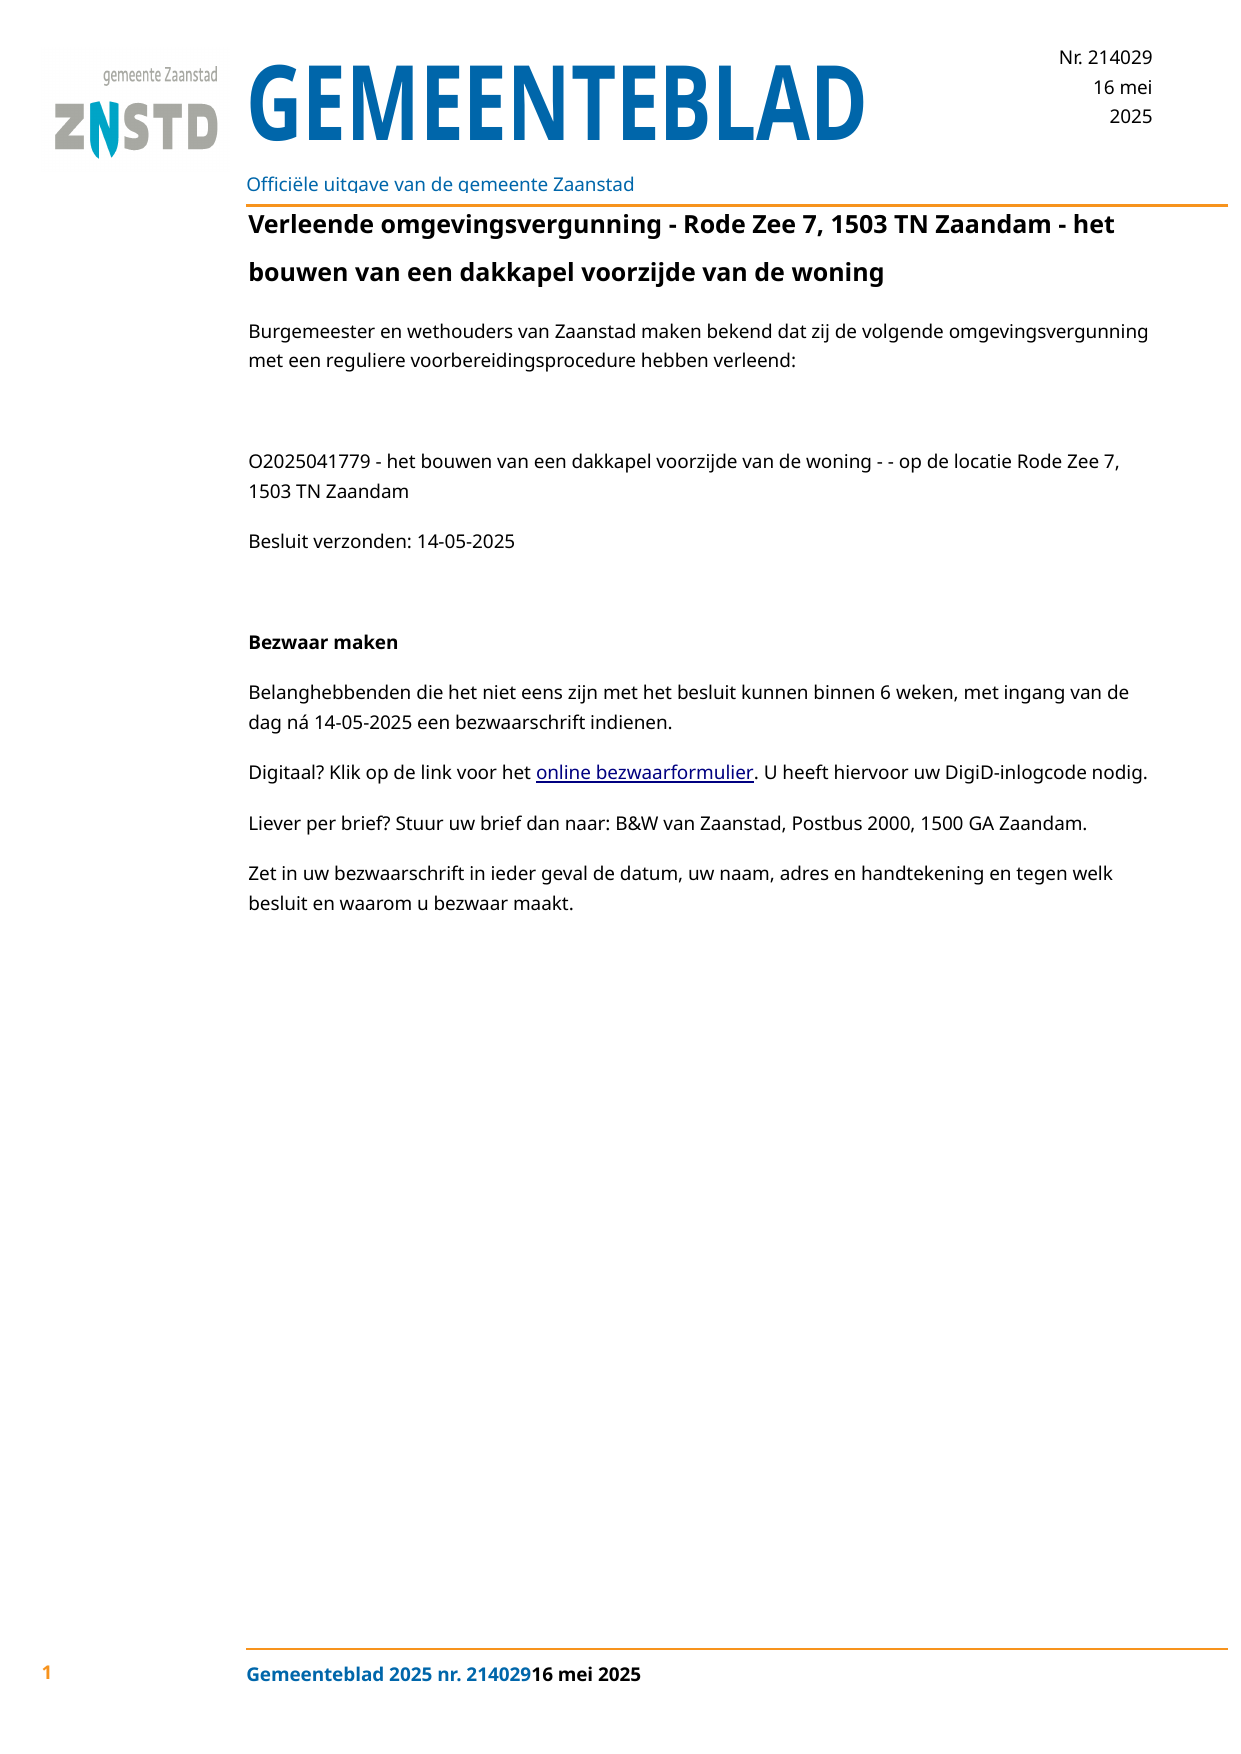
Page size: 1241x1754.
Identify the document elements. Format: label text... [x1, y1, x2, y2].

text Liever per brief? Stuur uw brief dan naar: B&W van Zaanstad, Postbus 2000, 1500 GA Zaandam. [248, 810, 1152, 836]
text Besluit verzonden: 14-05-2025 [248, 528, 1152, 554]
picture [41, 47, 231, 172]
text Digitaal? Klik op de link voor het online bezwaarformulier. U heeft hiervoor uw DigiD-inlogcode nodig. [248, 759, 1152, 785]
text Zet in uw bezwaarschrift in ieder geval de datum, uw naam, adres en handtekening en tegen welk besluit en waarom u bezwaar maakt. [248, 860, 1152, 916]
text Bezwaar maken [248, 629, 1152, 655]
text Verleende omgevingsvergunning - Rode Zee 7, 1503 TN Zaandam - het bouwen van een dakkapel voorzijde van de woning [248, 207, 1152, 288]
text O2025041779 - het bouwen van een dakkapel voorzijde van de woning - - op de locatie Rode Zee 7, 1503 TN Zaandam [248, 448, 1152, 504]
text Belanghebbenden die het niet eens zijn met het besluit kunnen binnen 6 weken, met ingang van de dag ná 14-05-2025 een bezwaarschrift indienen. [248, 679, 1152, 735]
text Burgemeester en wethouders van Zaanstad maken bekend dat zij de volgende omgevingsvergunning met een reguliere voorbereidingsprocedure hebben verleend: [248, 318, 1152, 373]
